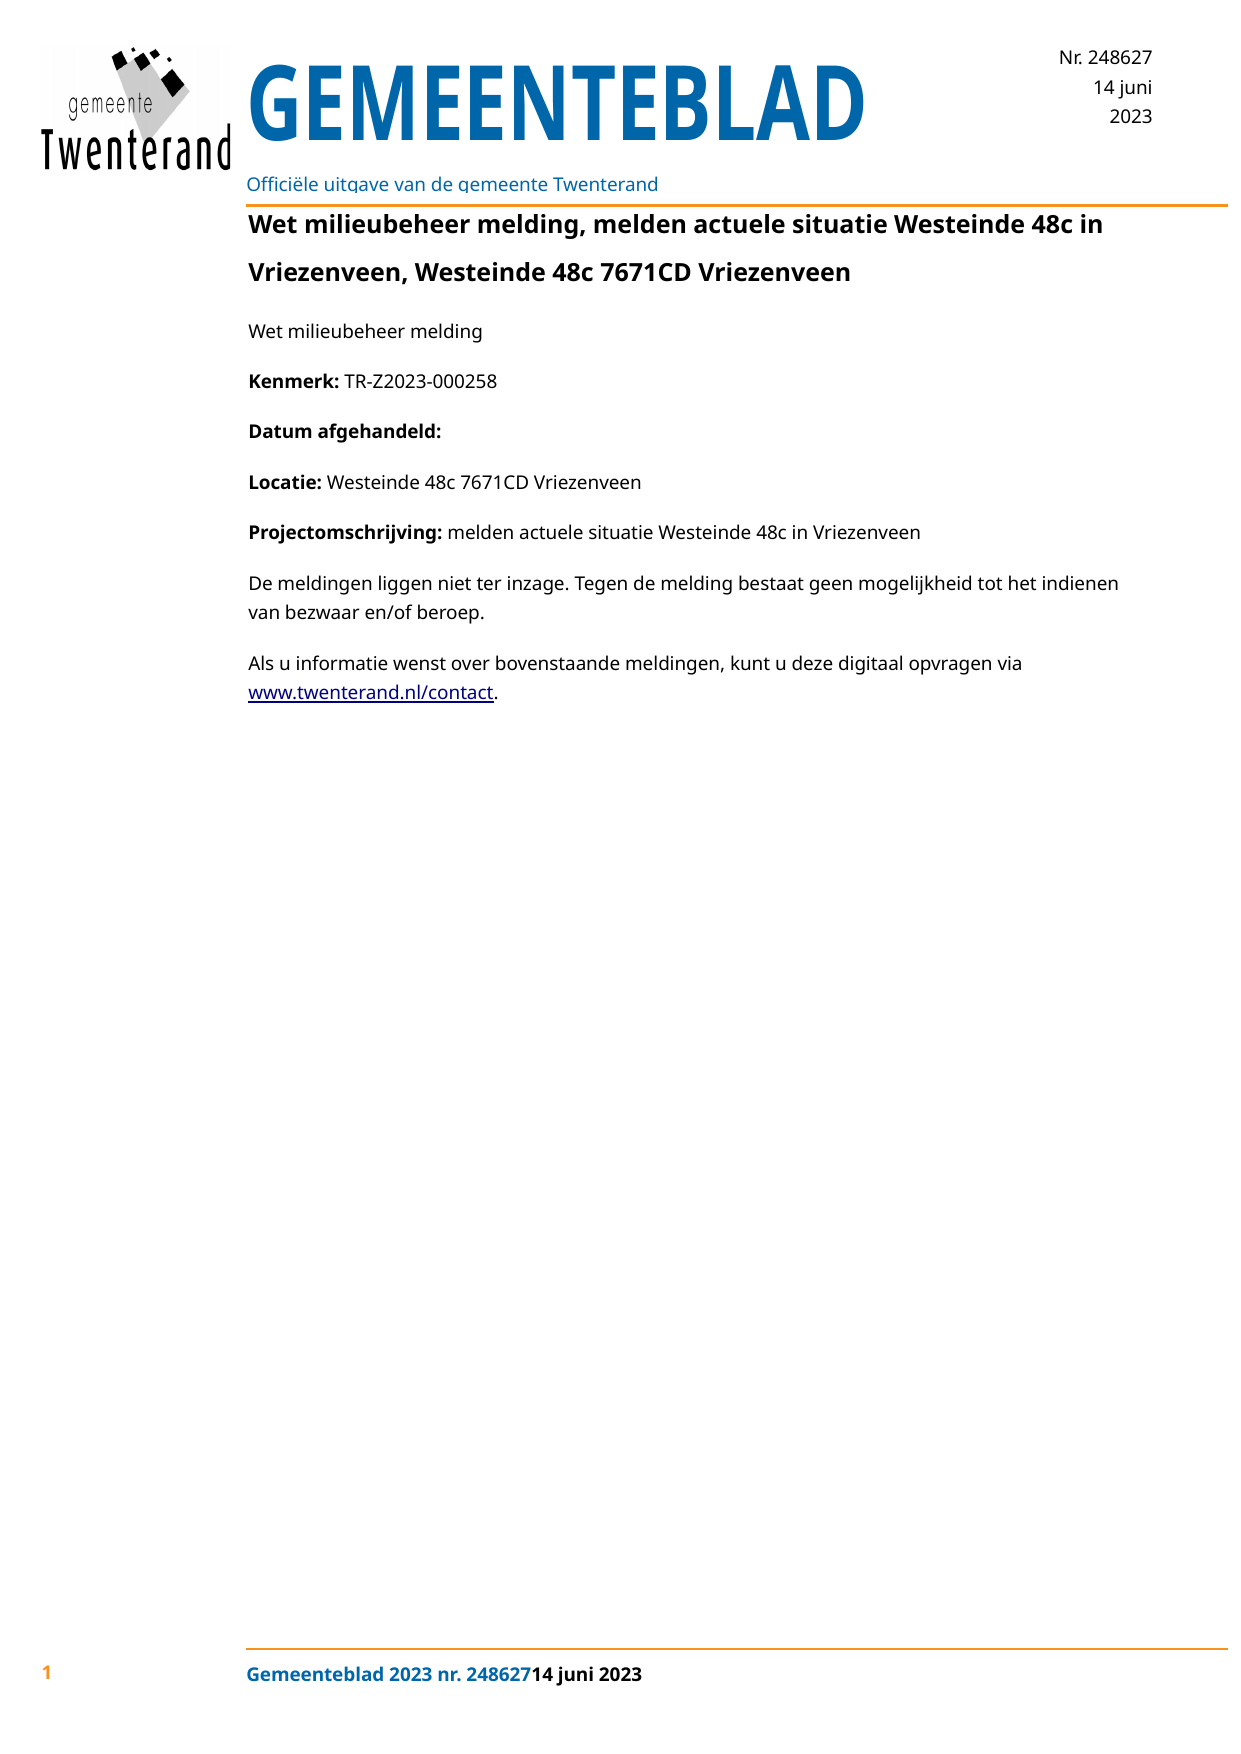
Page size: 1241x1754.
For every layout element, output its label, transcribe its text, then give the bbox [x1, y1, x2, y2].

text Locatie: Westeinde 48c 7671CD Vriezenveen [248, 469, 1152, 495]
text Als u informatie wenst over bovenstaande meldingen, kunt u deze digitaal opvragen via www.twenterand.nl/contact. [248, 650, 1152, 705]
text Datum afgehandeld: [248, 419, 1152, 444]
text Wet milieubeheer melding, melden actuele situatie Westeinde 48c in Vriezenveen, Westeinde 48c 7671CD Vriezenveen [248, 207, 1152, 288]
text Wet milieubeheer melding [248, 318, 1152, 344]
text De meldingen liggen niet ter inzage. Tegen de melding bestaat geen mogelijkheid tot het indienen van bezwaar en/of beroep. [248, 570, 1152, 625]
picture [41, 47, 231, 172]
text Kenmerk: TR-Z2023-000258 [248, 368, 1152, 394]
text Projectomschrijving: melden actuele situatie Westeinde 48c in Vriezenveen [248, 519, 1152, 545]
